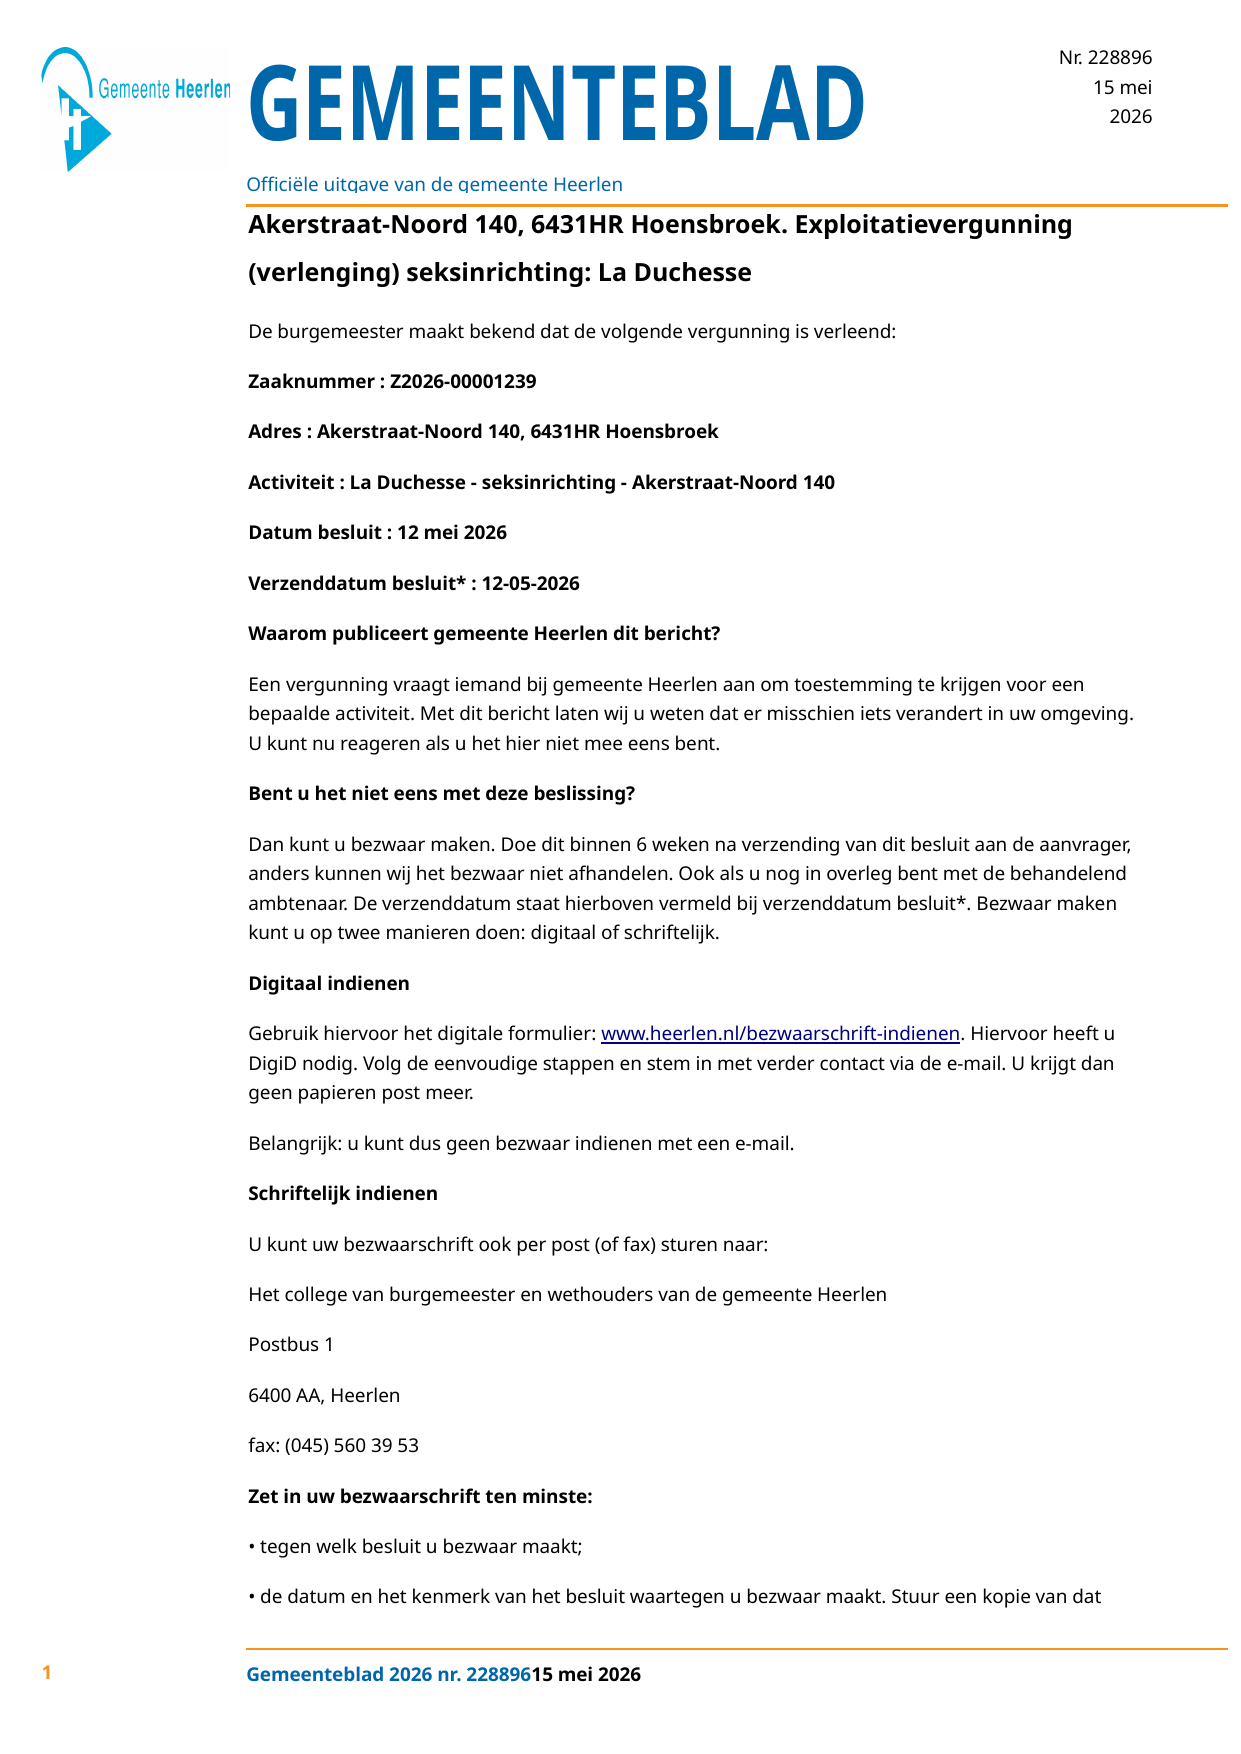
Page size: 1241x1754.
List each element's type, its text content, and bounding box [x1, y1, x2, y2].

text Datum besluit : 12 mei 2026 [248, 519, 1152, 545]
text Gebruik hiervoor het digitale formulier: www.heerlen.nl/bezwaarschrift-indienen. Hiervoor heeft u DigiD nodig. Volg de eenvoudige stappen en stem in met verder contact via de e-mail. U krijgt dan geen papieren post meer. [248, 1020, 1152, 1105]
picture [41, 47, 59, 70]
text Zaaknummer : Z2026-00001239 [248, 368, 1152, 394]
text Belangrijk: u kunt dus geen bezwaar indienen met een e-mail. [248, 1130, 1152, 1156]
text De burgemeester maakt bekend dat de volgende vergunning is verleend: [248, 318, 1152, 344]
text Schriftelijk indienen [248, 1180, 1152, 1206]
picture [41, 47, 231, 172]
text Akerstraat-Noord 140, 6431HR Hoensbroek. Exploitatievergunning (verlenging) seksinrichting: La Duchesse [248, 207, 1152, 288]
text Postbus 1 [248, 1332, 1152, 1357]
text • tegen welk besluit u bezwaar maakt; [248, 1533, 1152, 1559]
text Bent u het niet eens met deze beslissing? [248, 780, 1152, 806]
text Activiteit : La Duchesse - seksinrichting - Akerstraat-Noord 140 [248, 469, 1152, 495]
text Waarom publiceert gemeente Heerlen dit bericht? [248, 620, 1152, 646]
text U kunt uw bezwaarschrift ook per post (of fax) sturen naar: [248, 1231, 1152, 1257]
text Dan kunt u bezwaar maken. Doe dit binnen 6 weken na verzending van dit besluit aan de aanvrager, anders kunnen wij het bezwaar niet afhandelen. Ook als u nog in overleg bent met de behandelend ambtenaar. De verzenddatum staat hierboven vermeld bij verzenddatum besluit*. Bezwaar maken kunt u op twee manieren doen: digitaal of schriftelijk. [248, 831, 1152, 945]
text Verzenddatum besluit* : 12-05-2026 [248, 570, 1152, 596]
text • de datum en het kenmerk van het besluit waartegen u bezwaar maakt. Stuur een kopie van dat [248, 1584, 1152, 1609]
text Adres : Akerstraat-Noord 140, 6431HR Hoensbroek [248, 419, 1152, 444]
text Het college van burgemeester en wethouders van de gemeente Heerlen [248, 1281, 1152, 1307]
text Zet in uw bezwaarschrift ten minste: [248, 1483, 1152, 1509]
text 6400 AA, Heerlen [248, 1382, 1152, 1408]
text fax: (045) 560 39 53 [248, 1432, 1152, 1458]
text Een vergunning vraagt iemand bij gemeente Heerlen aan om toestemming te krijgen voor een bepaalde activiteit. Met dit bericht laten wij u weten dat er misschien iets verandert in uw omgeving. U kunt nu reageren als u het hier niet mee eens bent. [248, 671, 1152, 756]
text Digitaal indienen [248, 970, 1152, 996]
